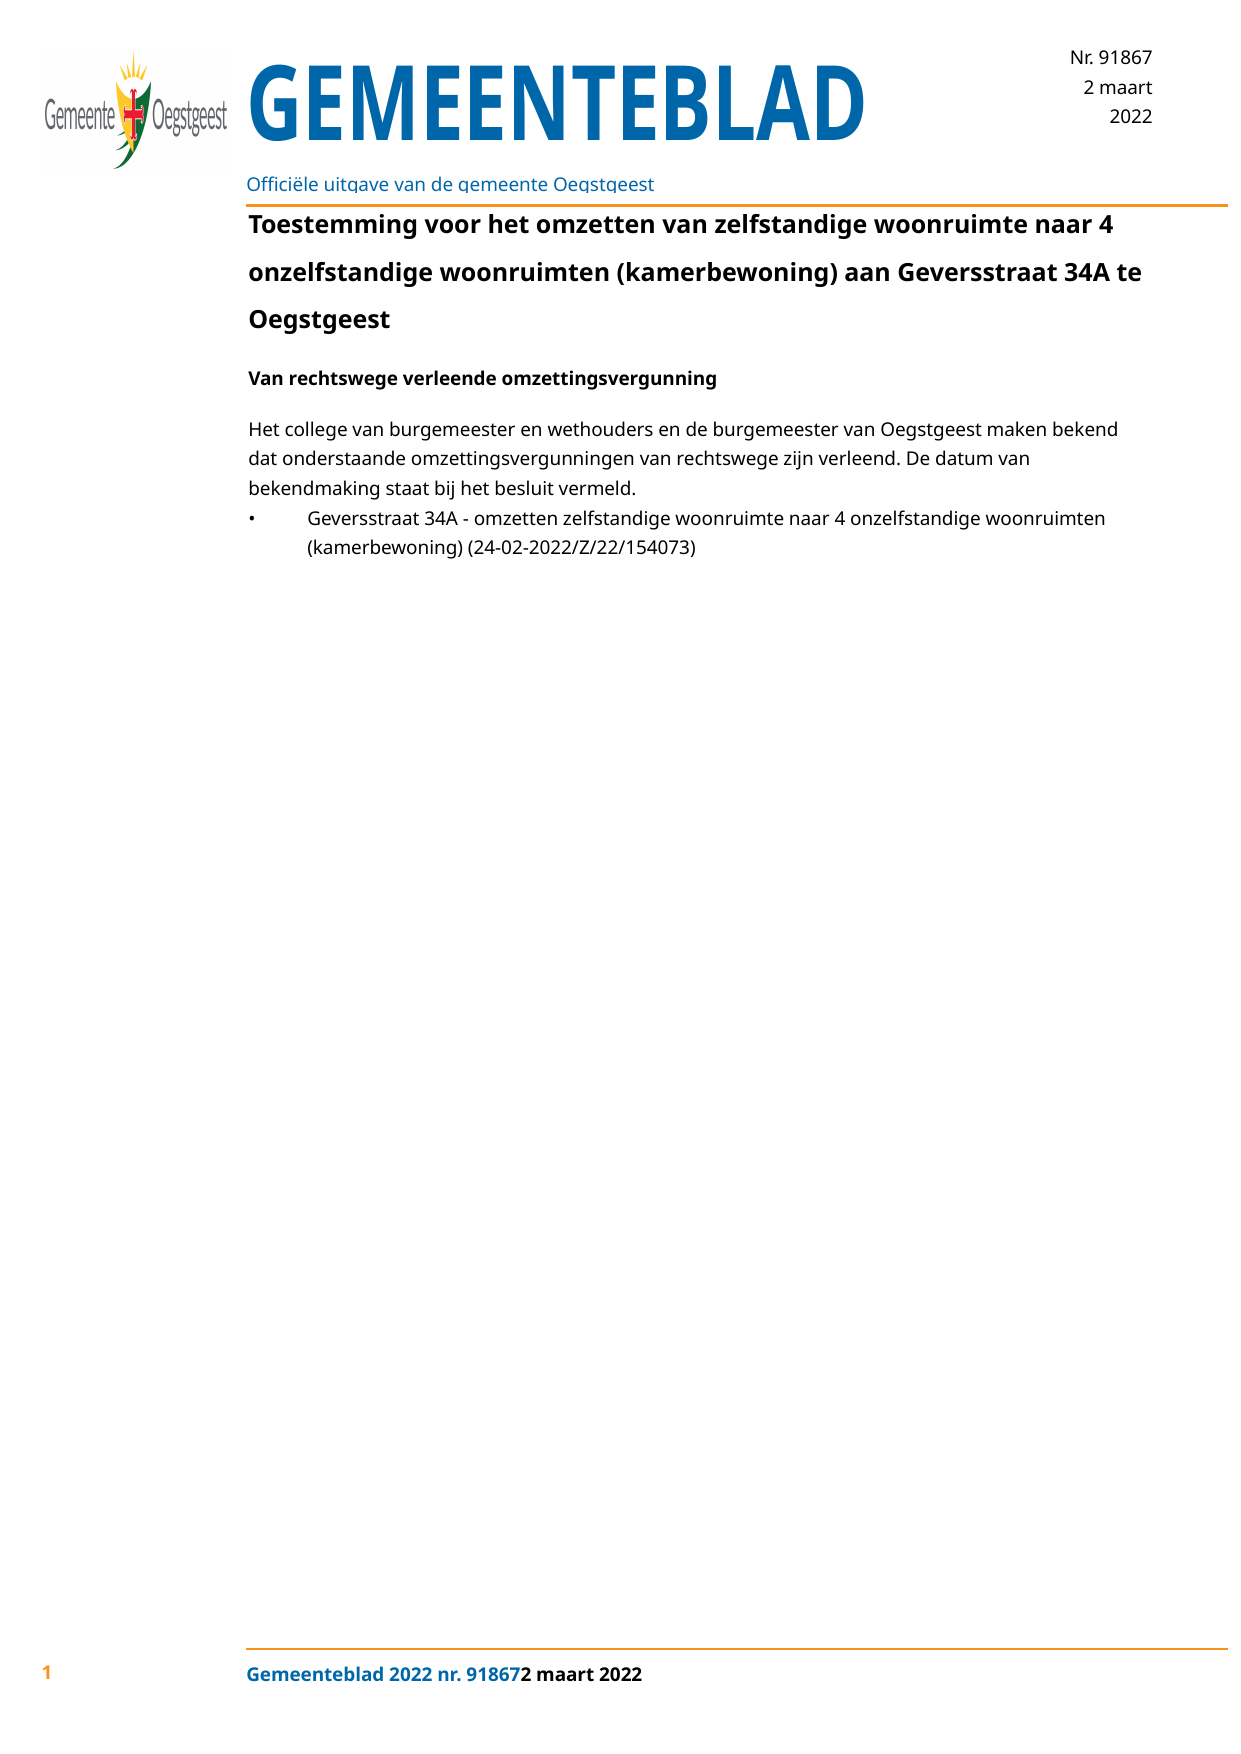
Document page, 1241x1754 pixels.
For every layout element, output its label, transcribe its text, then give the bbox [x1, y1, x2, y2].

text Het college van burgemeester en wethouders en de burgemeester van Oegstgeest maken bekend dat onderstaande omzettingsvergunningen van rechtswege zijn verleend. De datum van bekendmaking staat bij het besluit vermeld. [248, 416, 1152, 501]
text Van rechtswege verleende omzettingsvergunning [248, 366, 1152, 391]
text Toestemming voor het omzetten van zelfstandige woonruimte naar 4 onzelfstandige woonruimten (kamerbewoning) aan Geversstraat 34A te Oegstgeest [248, 207, 1152, 336]
list Geversstraat 34A - omzetten zelfstandige woonruimte naar 4 onzelfstandige woonruimten (kamerbewoning) (24-02-2022/Z/22/154073) [248, 505, 1152, 560]
picture [41, 47, 231, 172]
